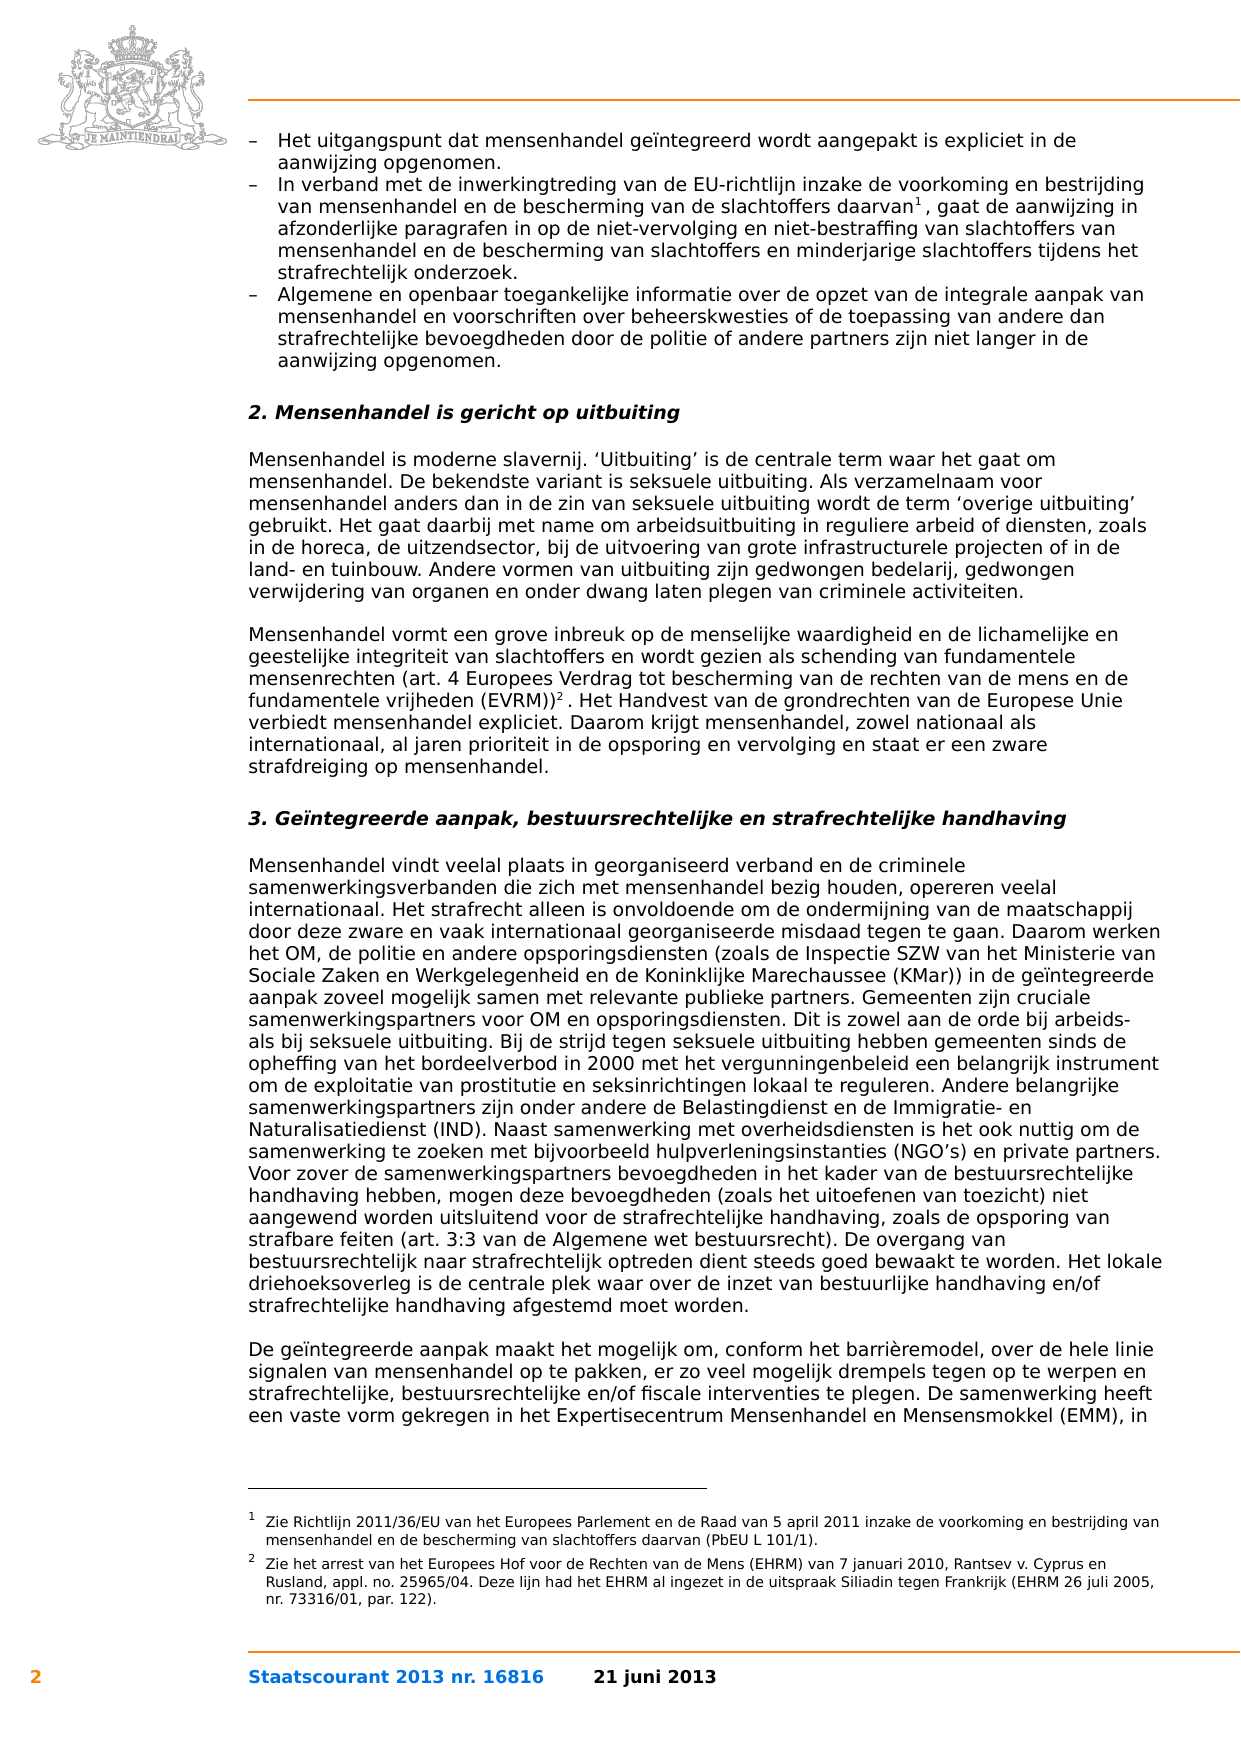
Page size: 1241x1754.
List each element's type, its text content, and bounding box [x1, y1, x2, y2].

text – Het uitgangspunt dat mensenhandel geïntegreerd wordt aangepakt is expliciet in de aanwijzing opgenomen. [248, 130, 1163, 174]
text – In verband met de inwerkingtreding van de EU-richtlijn inzake de voorkoming en bestrijding van mensenhandel en de bescherming van de slachtoffers daarvan, gaat de aanwijzing in afzonderlijke paragrafen in op de niet-vervolging en niet-bestraffing van slachtoffers van mensenhandel en de bescherming van slachtoffers en minderjarige slachtoffers tijdens het strafrechtelijk onderzoek. [248, 174, 1163, 284]
text Voor zover de samenwerkingspartners bevoegdheden in het kader van de bestuursrechtelijke handhaving hebben, mogen deze bevoegdheden (zoals het uitoefenen van toezicht) niet aangewend worden uitsluitend voor de strafrechtelijke handhaving, zoals de opsporing van strafbare feiten (art. 3:3 van de Algemene wet bestuursrecht). De overgang van bestuursrechtelijk naar strafrechtelijk optreden dient steeds goed bewaakt te worden. Het lokale driehoeksoverleg is de centrale plek waar over de inzet van bestuurlijke handhaving en/of strafrechtelijke handhaving afgestemd moet worden. [248, 1163, 1163, 1317]
text Mensenhandel vindt veelal plaats in georganiseerd verband en de criminele samenwerkingsverbanden die zich met mensenhandel bezig houden, opereren veelal internationaal. Het strafrecht alleen is onvoldoende om de ondermijning van de maatschappij door deze zware en vaak internationaal georganiseerde misdaad tegen te gaan. Daarom werken het OM, de politie en andere opsporingsdiensten (zoals de Inspectie SZW van het Ministerie van Sociale Zaken en Werkgelegenheid en de Koninklijke Marechaussee (KMar)) in de geïntegreerde aanpak zoveel mogelijk samen met relevante publieke partners. Gemeenten zijn cruciale samenwerkingspartners voor OM en opsporingsdiensten. Dit is zowel aan de orde bij arbeids- als bij seksuele uitbuiting. Bij de strijd tegen seksuele uitbuiting hebben gemeenten sinds de opheffing van het bordeelverbod in 2000 met het vergunningenbeleid een belangrijk instrument om de exploitatie van prostitutie en seksinrichtingen lokaal te reguleren. Andere belangrijke samenwerkingspartners zijn onder andere de Belastingdienst en de Immigratie- en Naturalisatiedienst (IND). Naast samenwerking met overheidsdiensten is het ook nuttig om de samenwerking te zoeken met bijvoorbeeld hulpverleningsinstanties (NGO’s) en private partners. [248, 855, 1163, 1163]
subtitle 3. Geïntegreerde aanpak, bestuursrechtelijke en strafrechtelijke handhaving [248, 808, 1163, 830]
text Zie Richtlijn 2011/36/EU van het Europees Parlement en de Raad van 5 april 2011 inzake de voorkoming en bestrijding van mensenhandel en de bescherming van slachtoffers daarvan (PbEU L 101/1). [248, 1510, 1163, 1549]
text Mensenhandel is moderne slavernij. ‘Uitbuiting’ is de centrale term waar het gaat om mensenhandel. De bekendste variant is seksuele uitbuiting. Als verzamelnaam voor mensenhandel anders dan in de zin van seksuele uitbuiting wordt de term ‘overige uitbuiting’ gebruikt. Het gaat daarbij met name om arbeidsuitbuiting in reguliere arbeid of diensten, zoals in de horeca, de uitzendsector, bij de uitvoering van grote infrastructurele projecten of in de land- en tuinbouw. Andere vormen van uitbuiting zijn gedwongen bedelarij, gedwongen verwijdering van organen en onder dwang laten plegen van criminele activiteiten. [248, 449, 1163, 602]
text – Algemene en openbaar toegankelijke informatie over de opzet van de integrale aanpak van mensenhandel en voorschriften over beheerskwesties of de toepassing van andere dan strafrechtelijke bevoegdheden door de politie of andere partners zijn niet langer in de aanwijzing opgenomen. [248, 284, 1163, 372]
subtitle 2. Mensenhandel is gericht op uitbuiting [248, 402, 1163, 424]
picture [38, 25, 227, 150]
text Zie het arrest van het Europees Hof voor de Rechten van de Mens (EHRM) van 7 januari 2010, Rantsev v. Cyprus en Rusland, appl. no. 25965/04. Deze lijn had het EHRM al ingezet in de uitspraak Siliadin tegen Frankrijk (EHRM 26 juli 2005, nr. 73316/01, par. 122). [248, 1552, 1163, 1608]
text Mensenhandel vormt een grove inbreuk op de menselijke waardigheid en de lichamelijke en geestelijke integriteit van slachtoffers en wordt gezien als schending van fundamentele mensenrechten (art. 4 Europees Verdrag tot bescherming van de rechten van de mens en de fundamentele vrijheden (EVRM)). Het Handvest van de grondrechten van de Europese Unie verbiedt mensenhandel expliciet. Daarom krijgt mensenhandel, zowel nationaal als internationaal, al jaren prioriteit in de opsporing en vervolging en staat er een zware strafdreiging op mensenhandel. [248, 624, 1163, 778]
text De geïntegreerde aanpak maakt het mogelijk om, conform het barrièremodel, over de hele linie signalen van mensenhandel op te pakken, er zo veel mogelijk drempels tegen op te werpen en strafrechtelijke, bestuursrechtelijke en/of fiscale interventies te plegen. De samenwerking heeft een vaste vorm gekregen in het Expertisecentrum Mensenhandel en Mensensmokkel (EMM), in [248, 1339, 1163, 1427]
